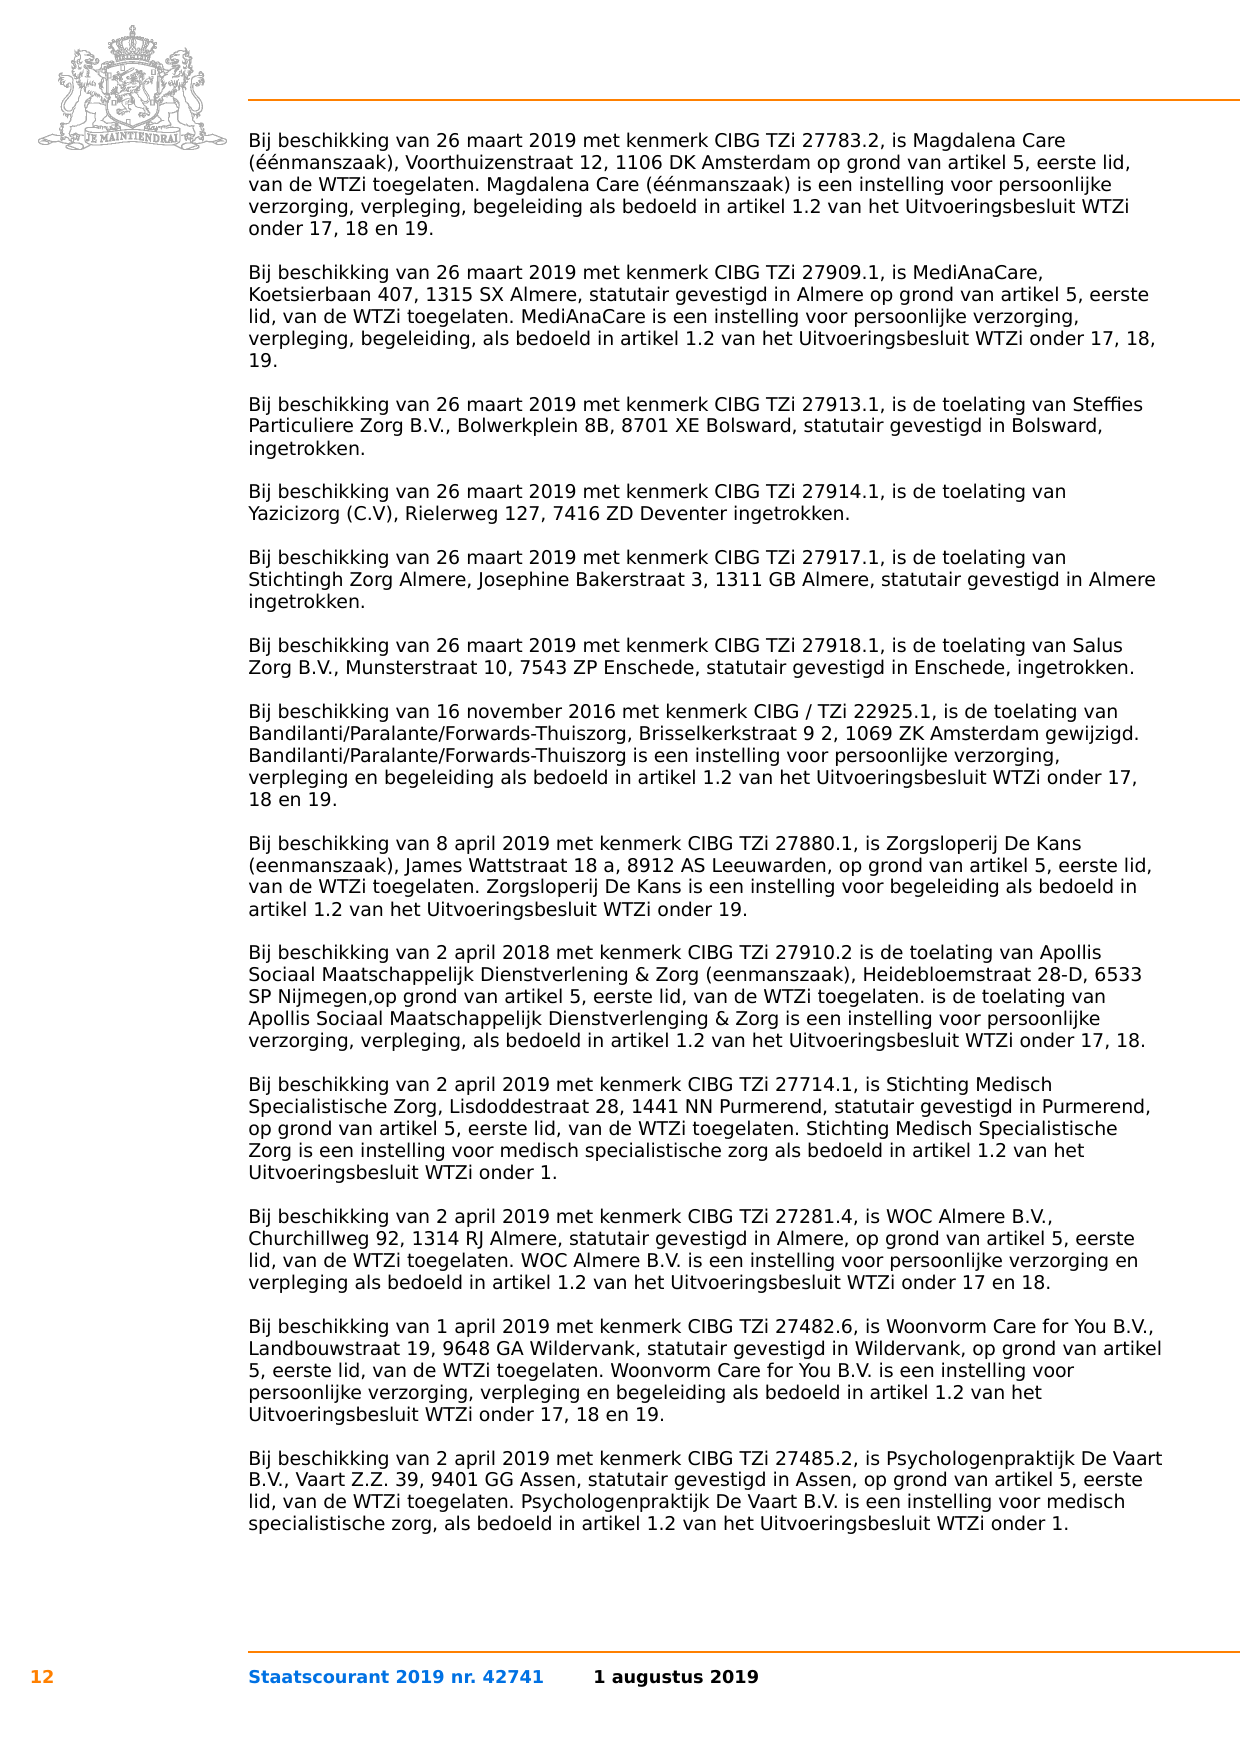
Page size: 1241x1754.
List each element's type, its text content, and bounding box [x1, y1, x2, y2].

text Bij beschikking van 2 april 2019 met kenmerk CIBG TZi 27485.2, is Psychologenpraktijk De Vaart B.V., Vaart Z.Z. 39, 9401 GG Assen, statutair gevestigd in Assen, op grond van artikel 5, eerste lid, van de WTZi toegelaten. Psychologenpraktijk De Vaart B.V. is een instelling voor medisch specialistische zorg, als bedoeld in artikel 1.2 van het Uitvoeringsbesluit WTZi onder 1. [248, 1447, 1163, 1535]
text Bij beschikking van 16 november 2016 met kenmerk CIBG / TZi 22925.1, is de toelating van Bandilanti/Paralante/Forwards-Thuiszorg, Brisselkerkstraat 9 2, 1069 ZK Amsterdam gewijzigd. Bandilanti/Paralante/Forwards-Thuiszorg is een instelling voor persoonlijke verzorging, verpleging en begeleiding als bedoeld in artikel 1.2 van het Uitvoeringsbesluit WTZi onder 17, 18 en 19. [248, 701, 1163, 811]
text Bij beschikking van 26 maart 2019 met kenmerk CIBG TZi 27909.1, is MediAnaCare, Koetsierbaan 407, 1315 SX Almere, statutair gevestigd in Almere op grond van artikel 5, eerste lid, van de WTZi toegelaten. MediAnaCare is een instelling voor persoonlijke verzorging, verpleging, begeleiding, als bedoeld in artikel 1.2 van het Uitvoeringsbesluit WTZi onder 17, 18, 19. [248, 262, 1163, 372]
text Bij beschikking van 26 maart 2019 met kenmerk CIBG TZi 27914.1, is de toelating van Yazicizorg (C.V), Rielerweg 127, 7416 ZD Deventer ingetrokken. [248, 481, 1163, 525]
picture [38, 25, 227, 150]
text Bij beschikking van 26 maart 2019 met kenmerk CIBG TZi 27917.1, is de toelating van Stichtingh Zorg Almere, Josephine Bakerstraat 3, 1311 GB Almere, statutair gevestigd in Almere ingetrokken. [248, 547, 1163, 613]
text Bij beschikking van 2 april 2019 met kenmerk CIBG TZi 27281.4, is WOC Almere B.V., Churchillweg 92, 1314 RJ Almere, statutair gevestigd in Almere, op grond van artikel 5, eerste lid, van de WTZi toegelaten. WOC Almere B.V. is een instelling voor persoonlijke verzorging en verpleging als bedoeld in artikel 1.2 van het Uitvoeringsbesluit WTZi onder 17 en 18. [248, 1206, 1163, 1294]
text Bij beschikking van 26 maart 2019 met kenmerk CIBG TZi 27918.1, is de toelating van Salus Zorg B.V., Munsterstraat 10, 7543 ZP Enschede, statutair gevestigd in Enschede, ingetrokken. [248, 635, 1163, 679]
text Bij beschikking van 26 maart 2019 met kenmerk CIBG TZi 27783.2, is Magdalena Care (éénmanszaak), Voorthuizenstraat 12, 1106 DK Amsterdam op grond van artikel 5, eerste lid, van de WTZi toegelaten. Magdalena Care (éénmanszaak) is een instelling voor persoonlijke verzorging, verpleging, begeleiding als bedoeld in artikel 1.2 van het Uitvoeringsbesluit WTZi onder 17, 18 en 19. [248, 130, 1163, 240]
text Bij beschikking van 2 april 2019 met kenmerk CIBG TZi 27714.1, is Stichting Medisch Specialistische Zorg, Lisdoddestraat 28, 1441 NN Purmerend, statutair gevestigd in Purmerend, op grond van artikel 5, eerste lid, van de WTZi toegelaten. Stichting Medisch Specialistische Zorg is een instelling voor medisch specialistische zorg als bedoeld in artikel 1.2 van het Uitvoeringsbesluit WTZi onder 1. [248, 1074, 1163, 1184]
text Bij beschikking van 1 april 2019 met kenmerk CIBG TZi 27482.6, is Woonvorm Care for You B.V., Landbouwstraat 19, 9648 GA Wildervank, statutair gevestigd in Wildervank, op grond van artikel 5, eerste lid, van de WTZi toegelaten. Woonvorm Care for You B.V. is een instelling voor persoonlijke verzorging, verpleging en begeleiding als bedoeld in artikel 1.2 van het Uitvoeringsbesluit WTZi onder 17, 18 en 19. [248, 1316, 1163, 1426]
text Bij beschikking van 26 maart 2019 met kenmerk CIBG TZi 27913.1, is de toelating van Steffies Particuliere Zorg B.V., Bolwerkplein 8B, 8701 XE Bolsward, statutair gevestigd in Bolsward, ingetrokken. [248, 393, 1163, 459]
text Bij beschikking van 2 april 2018 met kenmerk CIBG TZi 27910.2 is de toelating van Apollis Sociaal Maatschappelijk Dienstverlening & Zorg (eenmanszaak), Heidebloemstraat 28-D, 6533 SP Nijmegen,op grond van artikel 5, eerste lid, van de WTZi toegelaten. is de toelating van Apollis Sociaal Maatschappelijk Dienstverlenging & Zorg is een instelling voor persoonlijke verzorging, verpleging, als bedoeld in artikel 1.2 van het Uitvoeringsbesluit WTZi onder 17, 18. [248, 942, 1163, 1052]
text Bij beschikking van 8 april 2019 met kenmerk CIBG TZi 27880.1, is Zorgsloperij De Kans (eenmanszaak), James Wattstraat 18 a, 8912 AS Leeuwarden, op grond van artikel 5, eerste lid, van de WTZi toegelaten. Zorgsloperij De Kans is een instelling voor begeleiding als bedoeld in artikel 1.2 van het Uitvoeringsbesluit WTZi onder 19. [248, 832, 1163, 920]
